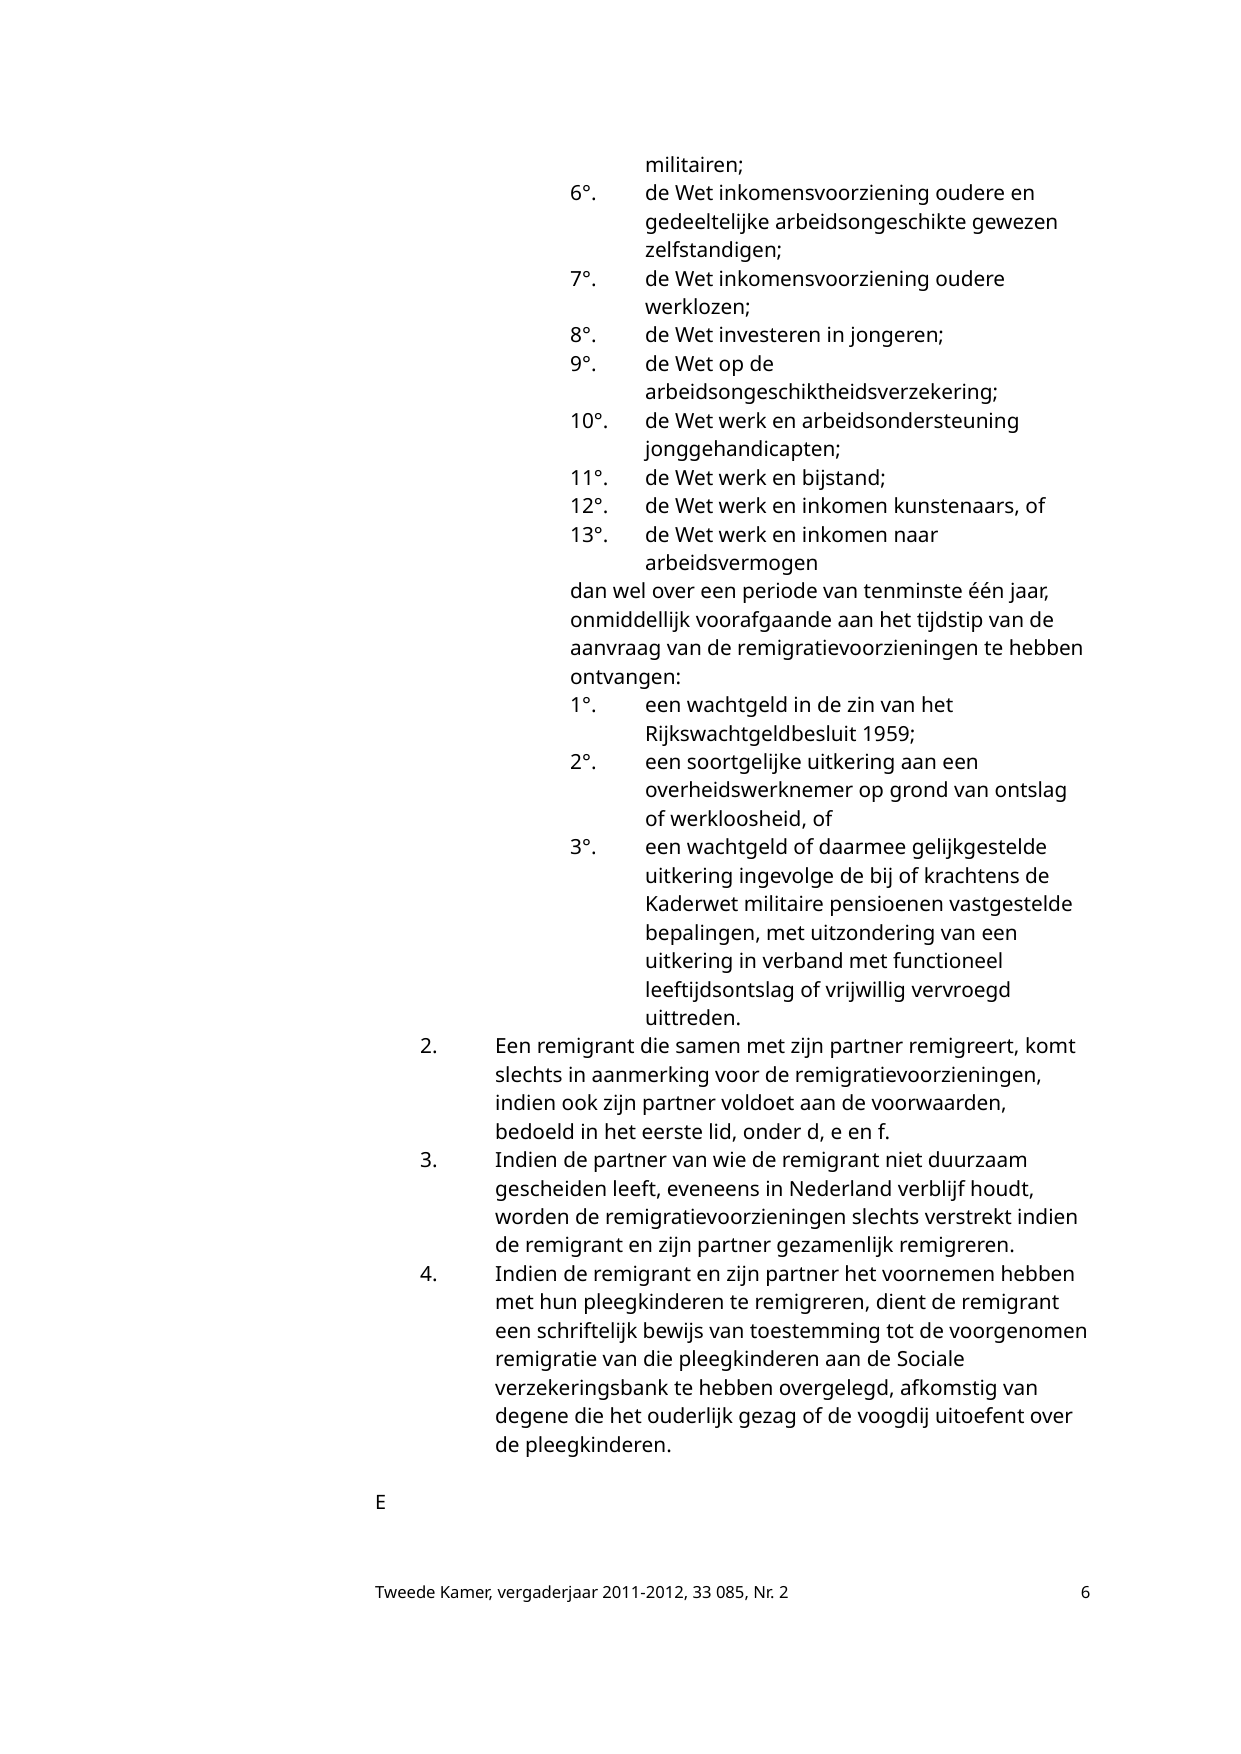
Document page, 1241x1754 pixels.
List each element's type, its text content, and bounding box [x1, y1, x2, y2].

list militairen; [570, 150, 1090, 178]
list de Wet inkomensvoorziening oudere werklozen; [570, 264, 1090, 321]
list de Wet werk en arbeidsondersteuning jonggehandicapten; [570, 406, 1090, 463]
list de Wet op de arbeidsongeschiktheidsverzekering; [570, 349, 1090, 406]
text E [375, 1488, 1090, 1515]
list Indien de partner van wie de remigrant niet duurzaam gescheiden leeft, eveneens in Nederland verblijf houdt, worden de remigratievoorzieningen slechts verstrekt indien de remigrant en zijn partner gezamenlijk remigreren. [420, 1145, 1090, 1259]
list de Wet werk en inkomen kunstenaars, of [570, 491, 1090, 520]
list Indien de remigrant en zijn partner het voornemen hebben met hun pleegkinderen te remigreren, dient de remigrant een schriftelijk bewijs van toestemming tot de voorgenomen remigratie van die pleegkinderen aan de Sociale verzekeringsbank te hebben overgelegd, afkomstig van degene die het ouderlijk gezag of de voogdij uitoefent over de pleegkinderen. [420, 1259, 1090, 1458]
list een wachtgeld in de zin van het Rijkswachtgeldbesluit 1959; [570, 690, 1090, 747]
list Een remigrant die samen met zijn partner remigreert, komt slechts in aanmerking voor de remigratievoorzieningen, indien ook zijn partner voldoet aan de voorwaarden, bedoeld in het eerste lid, onder d, e en f. [420, 1032, 1090, 1145]
list de Wet inkomensvoorziening oudere en gedeeltelijke arbeidsongeschikte gewezen zelfstandigen; [570, 178, 1090, 264]
list de Wet investeren in jongeren; [570, 321, 1090, 349]
list de Wet werk en inkomen naar arbeidsvermogen [570, 520, 1090, 577]
list de Wet werk en bijstand; [570, 463, 1090, 491]
list dan wel over een periode van tenminste één jaar, onmiddellijk voorafgaande aan het tijdstip van de aanvraag van de remigratievoorzieningen te hebben ontvangen: [495, 577, 1090, 690]
list een wachtgeld of daarmee gelijkgestelde uitkering ingevolge de bij of krachtens de Kaderwet militaire pensioenen vastgestelde bepalingen, met uitzondering van een uitkering in verband met functioneel leeftijdsontslag of vrijwillig vervroegd uittreden. [570, 832, 1090, 1032]
list een soortgelijke uitkering aan een overheidswerknemer op grond van ontslag of werkloosheid, of [570, 747, 1090, 832]
